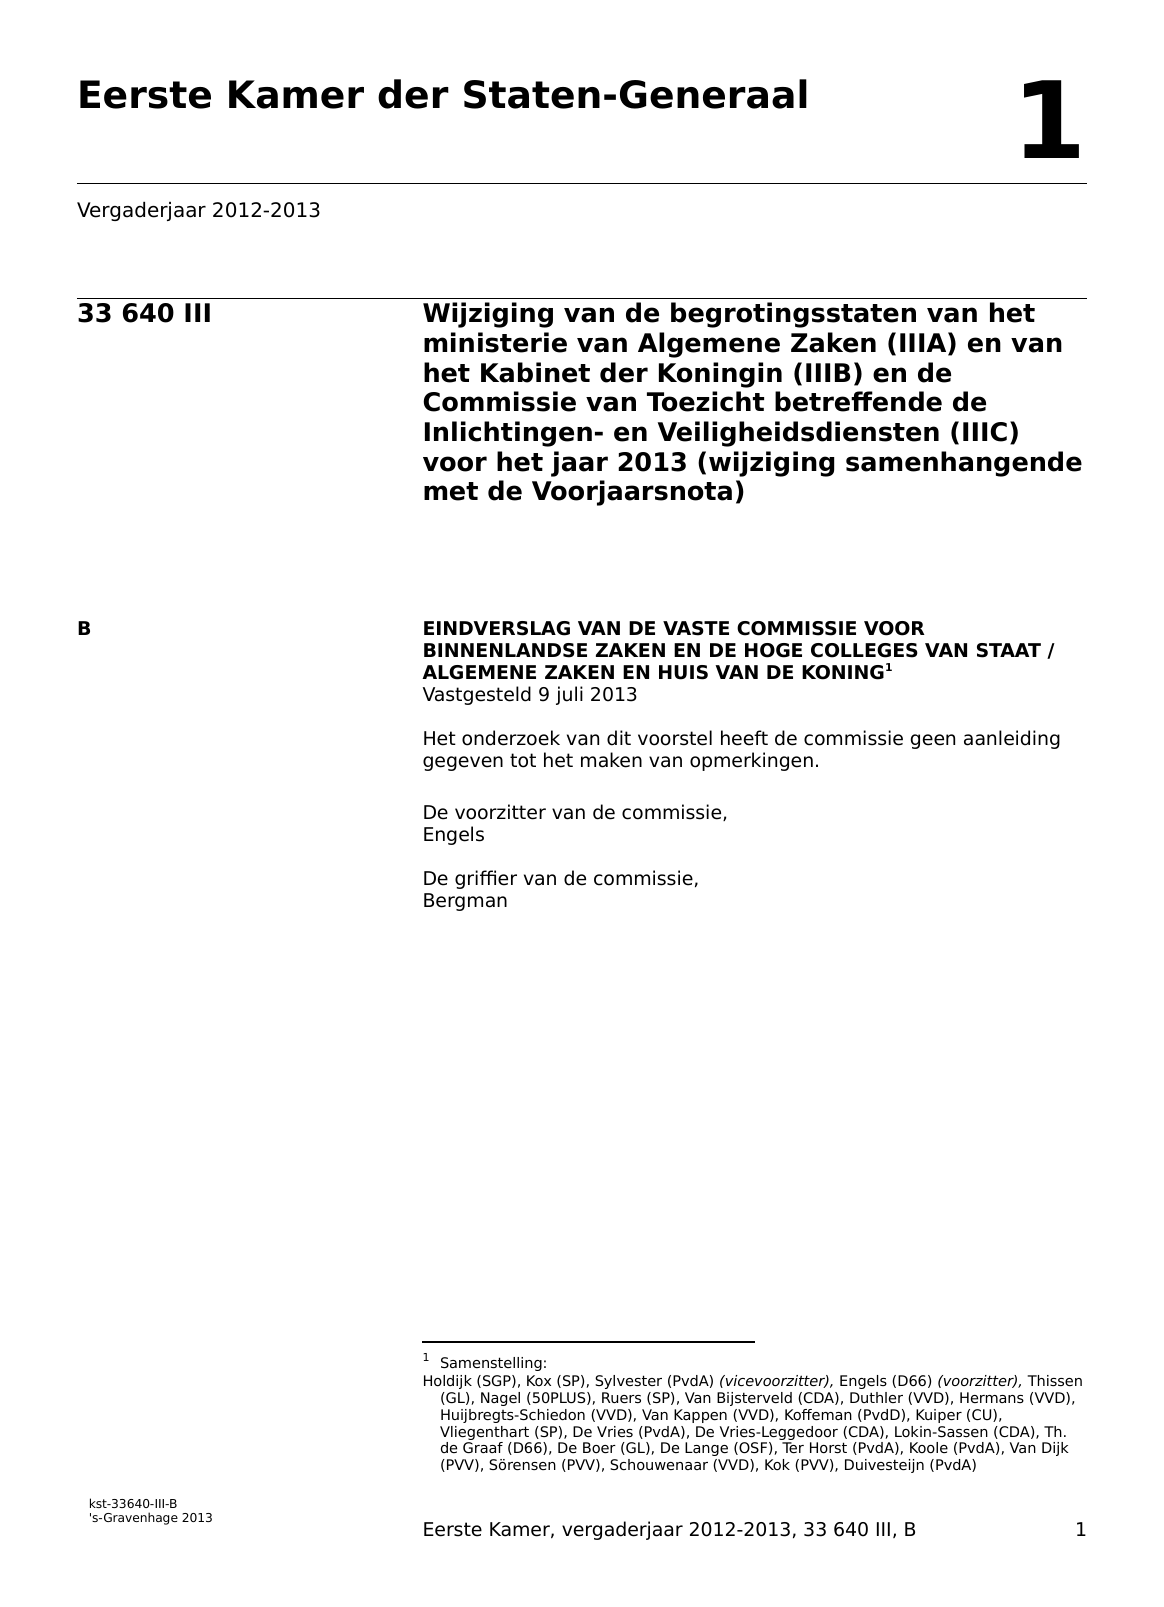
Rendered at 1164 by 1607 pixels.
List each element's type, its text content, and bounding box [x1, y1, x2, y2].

text kst-33640-III-B [88, 1497, 323, 1511]
subtitle B EINDVERSLAG VAN DE VASTE COMMISSIE VOOR BINNENLANDSE ZAKEN EN DE HOGE COLLEGES VAN STAAT / ALGEMENE ZAKEN EN HUIS VAN DE KONING [77, 618, 1087, 684]
text De griffier van de commissie, Bergman [422, 868, 1087, 912]
text Samenstelling: [422, 1351, 1087, 1373]
table_cell Vergaderjaar 2012-2013 [77, 184, 1087, 298]
table_header 1 [886, 59, 1087, 183]
table_header Eerste Kamer der Staten-Generaal [77, 59, 886, 183]
text 's-Gravenhage 2013 [88, 1511, 323, 1525]
subtitle 33 640 III Wijziging van de begrotingsstaten van het ministerie van Algemene Zaken (IIIA) en van het Kabinet der Koningin (IIIB) en de Commissie van Toezicht betreffende de Inlichtingen- en Veiligheidsdiensten (IIIC) voor het jaar 2013 (wijziging samenhangende met de Voorjaarsnota) [77, 299, 1087, 507]
text Holdijk (SGP), Kox (SP), Sylvester (PvdA) (vicevoorzitter), Engels (D66) (voorzitter), Thissen (GL), Nagel (50PLUS), Ruers (SP), Van Bijsterveld (CDA), Duthler (VVD), Hermans (VVD), Huijbregts-Schiedon (VVD), Van Kappen (VVD), Koffeman (PvdD), Kuiper (CU), Vliegenthart (SP), De Vries (PvdA), De Vries-Leggedoor (CDA), Lokin-Sassen (CDA), Th. de Graaf (D66), De Boer (GL), De Lange (OSF), Ter Horst (PvdA), Koole (PvdA), Van Dijk (PVV), Sörensen (PVV), Schouwenaar (VVD), Kok (PVV), Duivesteijn (PvdA) [422, 1373, 1087, 1474]
text Het onderzoek van dit voorstel heeft de commissie geen aanleiding gegeven tot het maken van opmerkingen. [422, 728, 1087, 772]
text De voorzitter van de commissie, Engels [422, 802, 1087, 846]
text Vastgesteld 9 juli 2013 [422, 684, 1087, 706]
